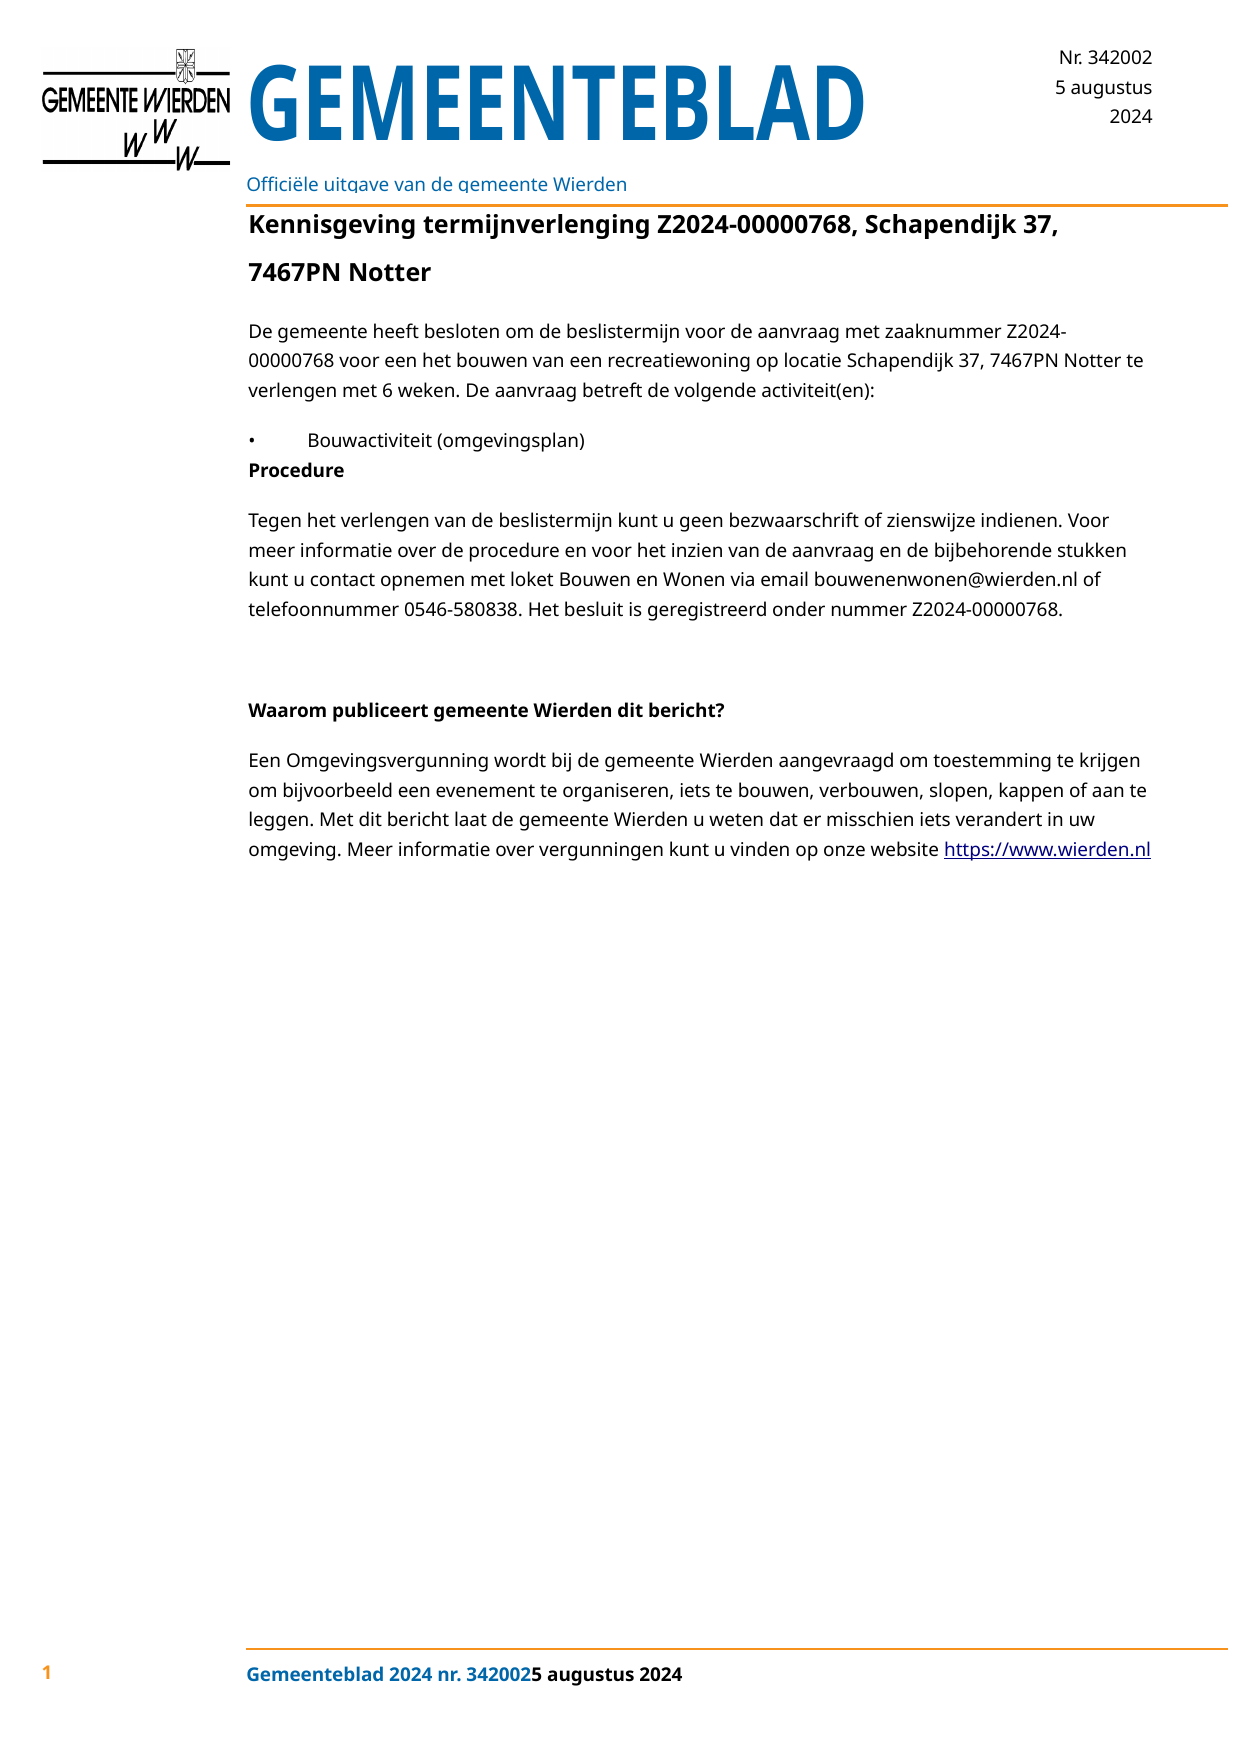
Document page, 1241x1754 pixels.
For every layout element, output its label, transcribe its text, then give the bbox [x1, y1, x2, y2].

list Bouwactiviteit (omgevingsplan) [248, 427, 1152, 453]
text Tegen het verlengen van de beslistermijn kunt u geen bezwaarschrift of zienswijze indienen. Voor meer informatie over de procedure en voor het inzien van de aanvraag en de bijbehorende stukken kunt u contact opnemen met loket Bouwen en Wonen via email bouwenenwonen@wierden.nl of telefoonnummer 0546-580838. Het besluit is geregistreerd onder nummer Z2024-00000768. [248, 507, 1152, 622]
picture [41, 47, 231, 172]
text Waarom publiceert gemeente Wierden dit bericht? [248, 697, 1152, 723]
text Procedure [248, 457, 1152, 483]
text Kennisgeving termijnverlenging Z2024-00000768, Schapendijk 37, 7467PN Notter [248, 207, 1152, 288]
text Een Omgevingsvergunning wordt bij de gemeente Wierden aangevraagd om toestemming te krijgen om bijvoorbeeld een evenement te organiseren, iets te bouwen, verbouwen, slopen, kappen of aan te leggen. Met dit bericht laat de gemeente Wierden u weten dat er misschien iets verandert in uw omgeving. Meer informatie over vergunningen kunt u vinden op onze website https://www.wierden.nl [248, 747, 1152, 862]
text De gemeente heeft besloten om de beslistermijn voor de aanvraag met zaaknummer Z2024-00000768 voor een het bouwen van een recreatiewoning op locatie Schapendijk 37, 7467PN Notter te verlengen met 6 weken. De aanvraag betreft de volgende activiteit(en): [248, 318, 1152, 403]
